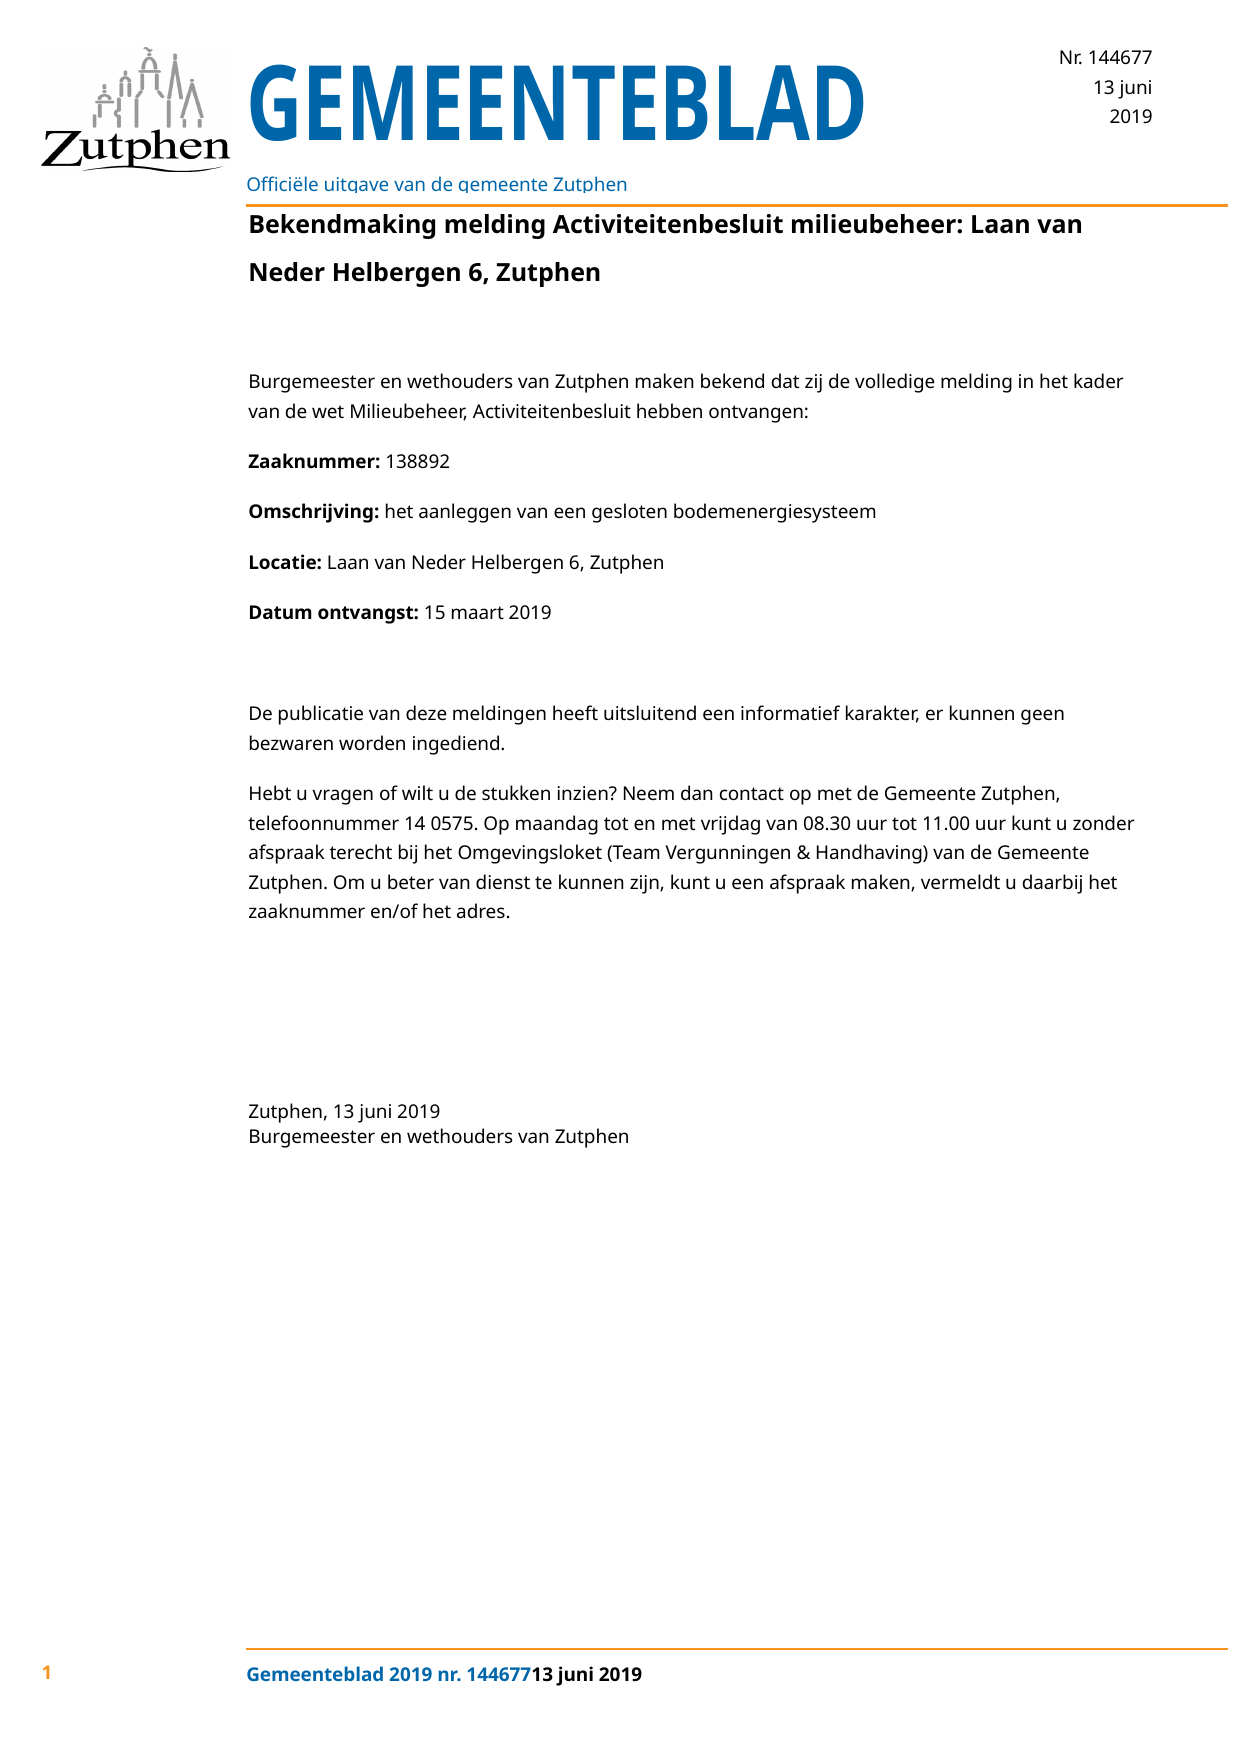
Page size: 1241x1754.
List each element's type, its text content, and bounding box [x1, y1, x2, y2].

text Burgemeester en wethouders van Zutphen maken bekend dat zij de volledige melding in het kader van de wet Milieubeheer, Activiteitenbesluit hebben ontvangen: [248, 368, 1152, 424]
picture [41, 47, 231, 172]
text Locatie: Laan van Neder Helbergen 6, Zutphen [248, 549, 1152, 575]
text Omschrijving: het aanleggen van een gesloten bodemenergiesysteem [248, 499, 1152, 524]
text Burgemeester en wethouders van Zutphen [248, 1123, 1152, 1149]
text Zutphen, 13 juni 2019 [248, 1098, 1152, 1123]
text Datum ontvangst: 15 maart 2019 [248, 599, 1152, 625]
text De publicatie van deze meldingen heeft uitsluitend een informatief karakter, er kunnen geen bezwaren worden ingediend. [248, 700, 1152, 756]
text Hebt u vragen of wilt u de stukken inzien? Neem dan contact op met de Gemeente Zutphen, telefoonnummer 14 0575. Op maandag tot en met vrijdag van 08.30 uur tot 11.00 uur kunt u zonder afspraak terecht bij het Omgevingsloket (Team Vergunningen & Handhaving) van de Gemeente Zutphen. Om u beter van dienst te kunnen zijn, kunt u een afspraak maken, vermeldt u daarbij het zaaknummer en/of het adres. [248, 780, 1152, 924]
text Bekendmaking melding Activiteitenbesluit milieubeheer: Laan van Neder Helbergen 6, Zutphen [248, 207, 1152, 288]
text Zaaknummer: 138892 [248, 448, 1152, 474]
